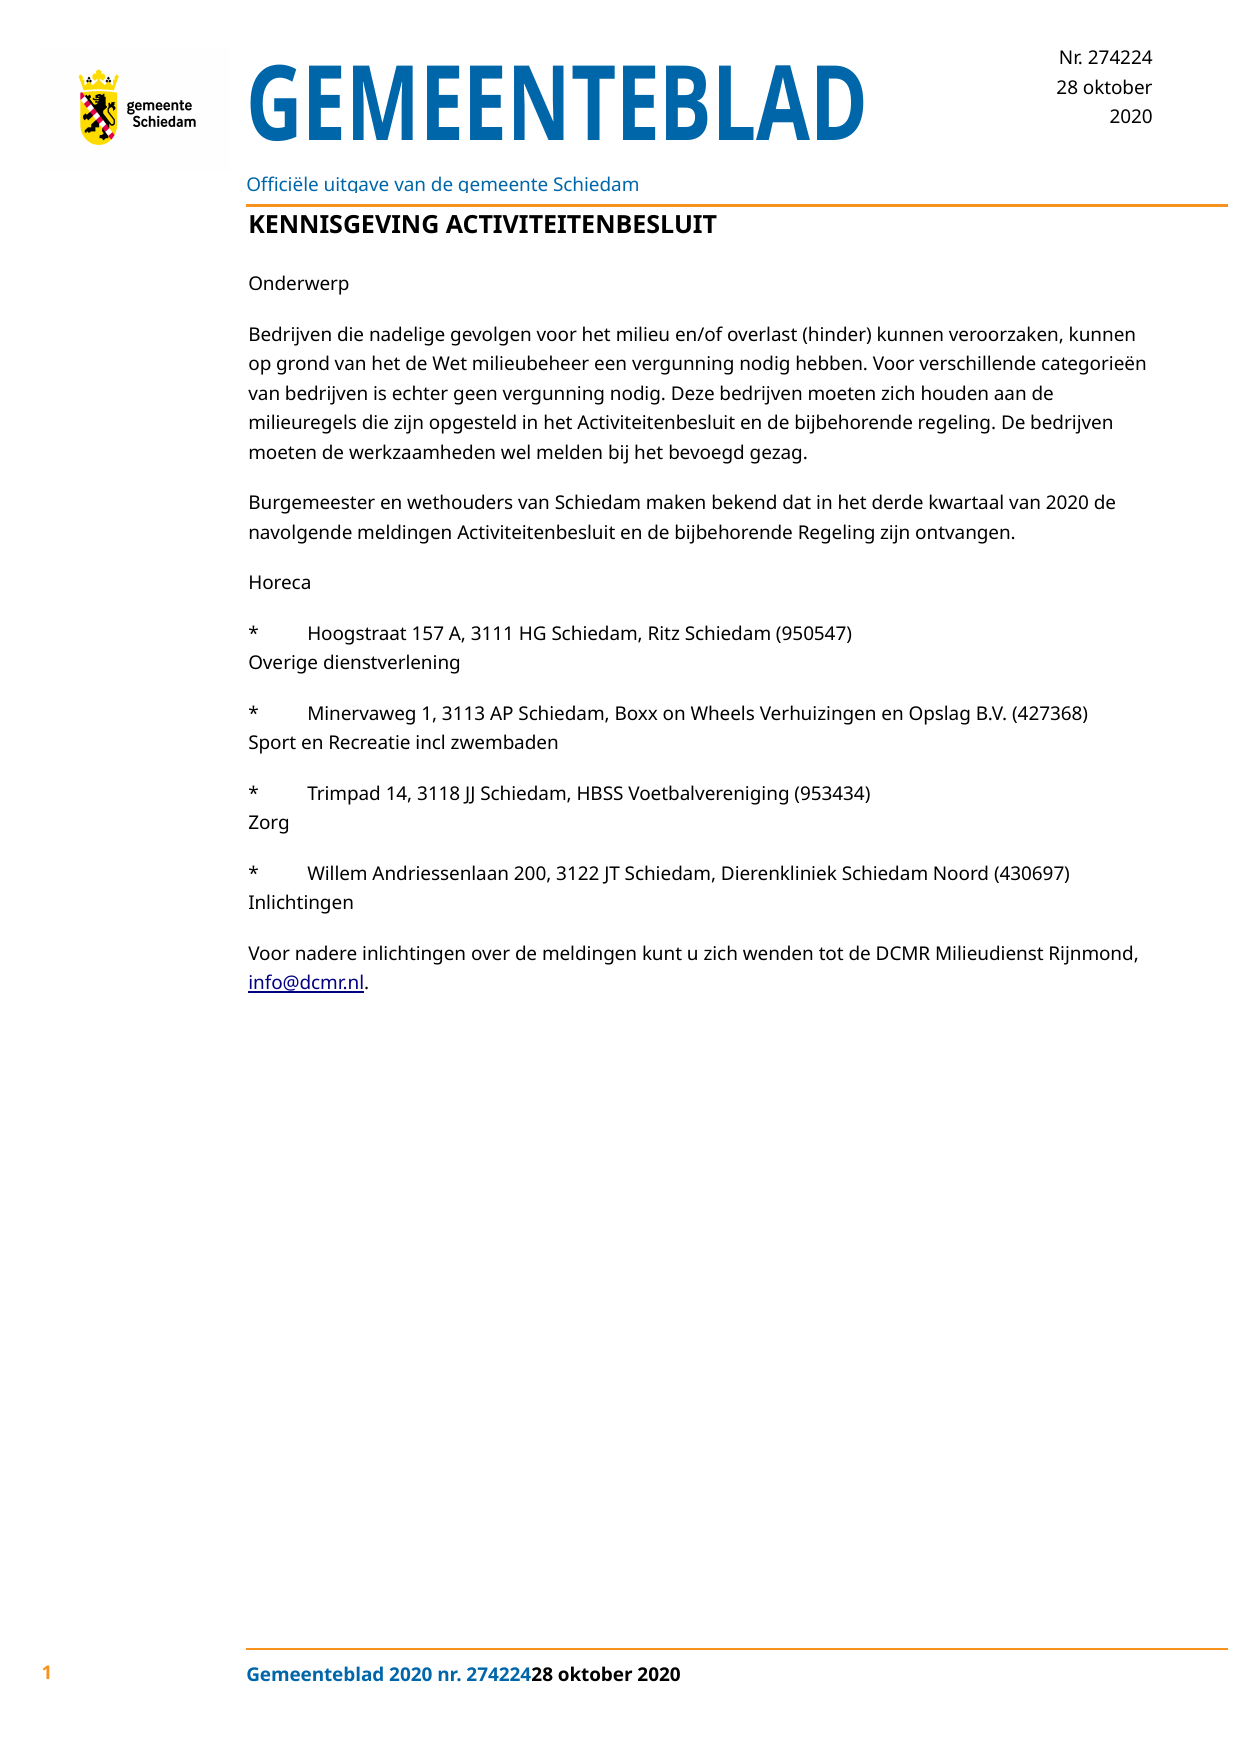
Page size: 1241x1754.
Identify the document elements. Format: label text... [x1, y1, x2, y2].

text Burgemeester en wethouders van Schiedam maken bekend dat in het derde kwartaal van 2020 de navolgende meldingen Activiteitenbesluit en de bijbehorende Regeling zijn ontvangen. [248, 489, 1152, 545]
list Willem Andriessenlaan 200, 3122 JT Schiedam, Dierenkliniek Schiedam Noord (430697) [248, 860, 1152, 886]
list Hoogstraat 157 A, 3111 HG Schiedam, Ritz Schiedam (950547) [248, 620, 1152, 646]
text Horeca [248, 569, 1152, 595]
text Inlichtingen [248, 889, 1152, 915]
text Onderwerp [248, 270, 1152, 296]
list Trimpad 14, 3118 JJ Schiedam, HBSS Voetbalvereniging (953434) [248, 780, 1152, 806]
text KENNISGEVING ACTIVITEITENBESLUIT [248, 207, 1152, 241]
picture [41, 47, 231, 172]
text Voor nadere inlichtingen over de meldingen kunt u zich wenden tot de DCMR Milieudienst Rijnmond, info@dcmr.nl. [248, 940, 1152, 995]
text Sport en Recreatie incl zwembaden [248, 729, 1152, 755]
text Bedrijven die nadelige gevolgen voor het milieu en/of overlast (hinder) kunnen veroorzaken, kunnen op grond van het de Wet milieubeheer een vergunning nodig hebben. Voor verschillende categorieën van bedrijven is echter geen vergunning nodig. Deze bedrijven moeten zich houden aan de milieuregels die zijn opgesteld in het Activiteitenbesluit en de bijbehorende regeling. De bedrijven moeten de werkzaamheden wel melden bij het bevoegd gezag. [248, 321, 1152, 465]
text Zorg [248, 809, 1152, 835]
list Minervaweg 1, 3113 AP Schiedam, Boxx on Wheels Verhuizingen en Opslag B.V. (427368) [248, 700, 1152, 726]
text Overige dienstverlening [248, 649, 1152, 675]
